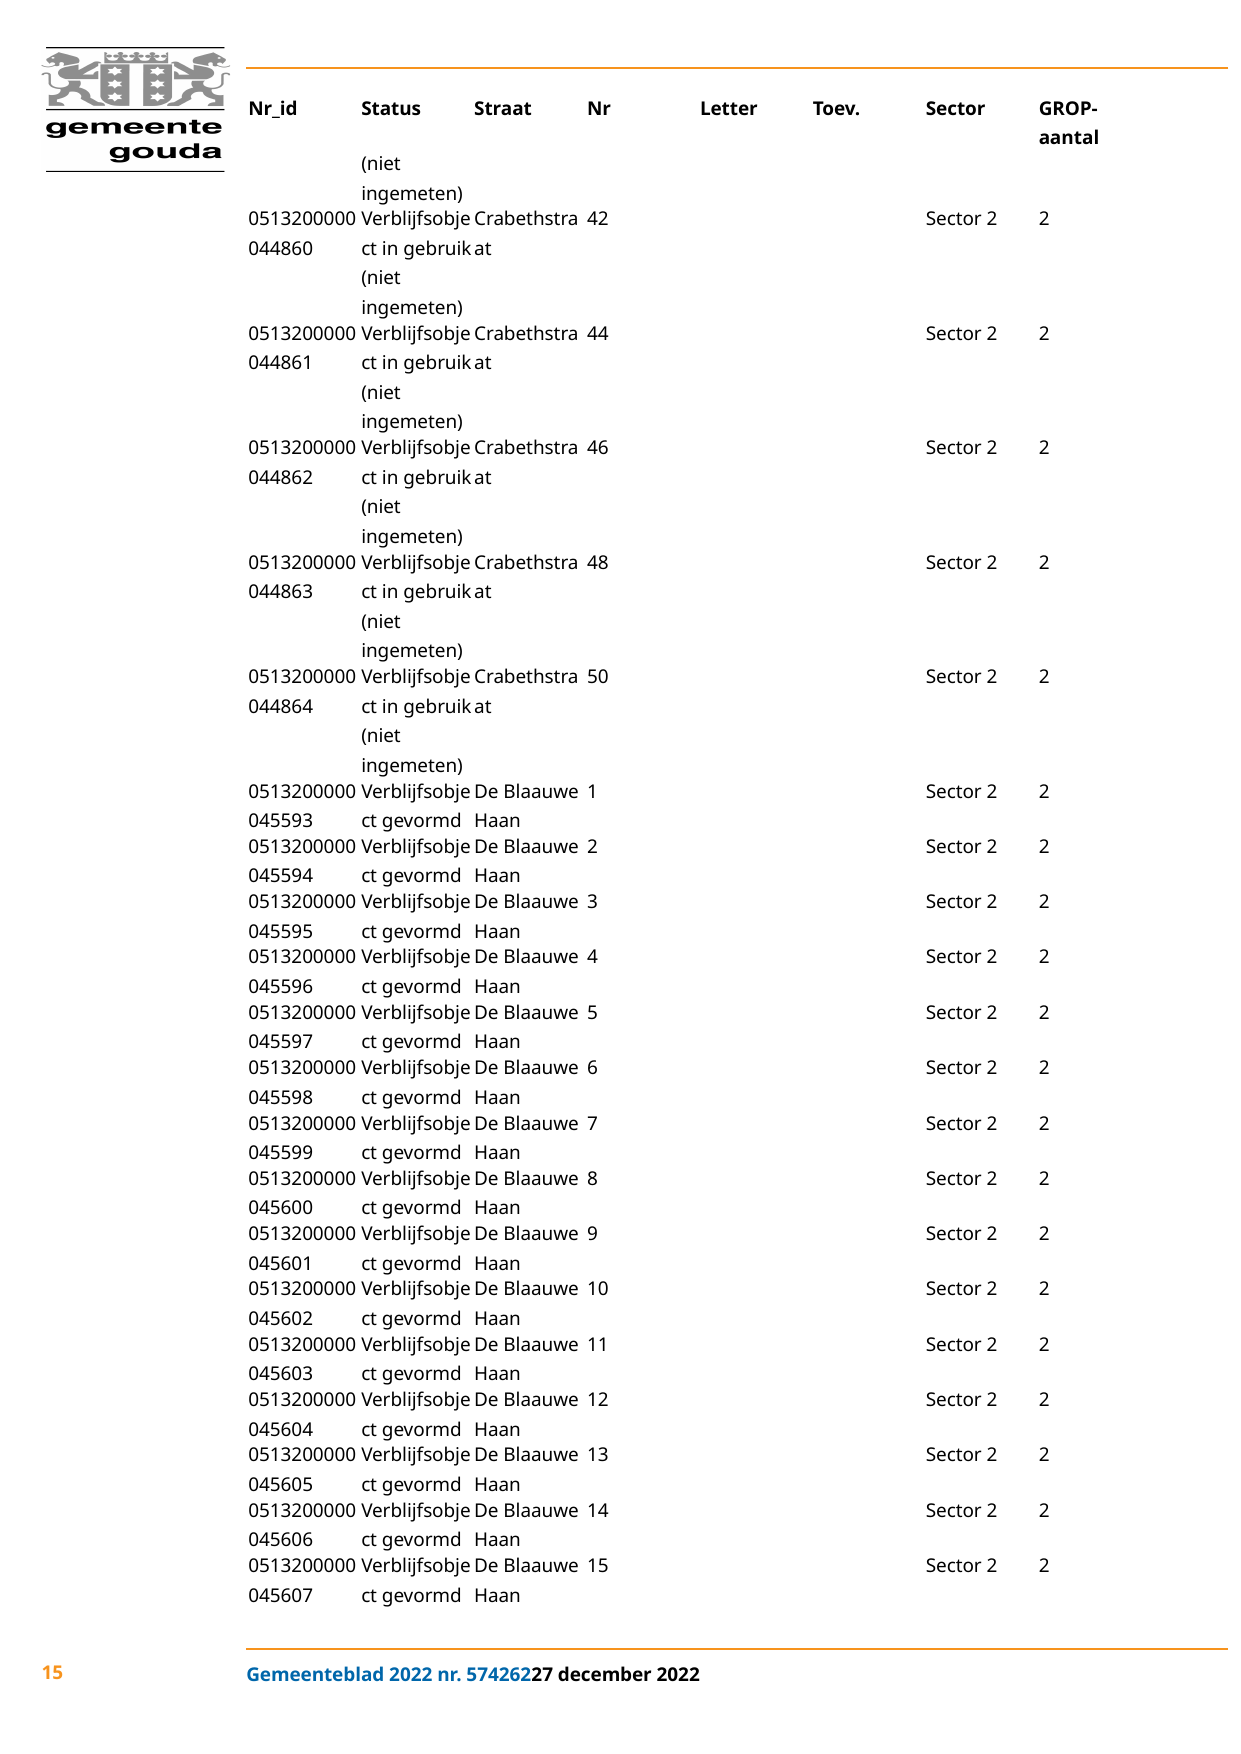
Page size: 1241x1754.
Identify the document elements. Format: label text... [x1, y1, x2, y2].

table_cell 0513200000045600 [248, 1165, 361, 1220]
table_header Sector [926, 95, 1038, 150]
table_header Straat [474, 95, 587, 150]
table_cell Sector 2 [926, 1165, 1038, 1220]
table_cell De Blaauwe Haan [474, 1331, 587, 1386]
table_header Nr [587, 95, 700, 150]
table_cell 15 [587, 1552, 700, 1607]
table_cell Crabethstraat [474, 205, 587, 320]
table_cell De Blaauwe Haan [474, 889, 587, 944]
table_cell [813, 1497, 926, 1552]
table_cell 2 [1039, 1442, 1152, 1497]
table_cell Verblijfsobject in gebruik (niet ingemeten) [361, 549, 474, 663]
table_cell Sector 2 [926, 1497, 1038, 1552]
table_cell [813, 833, 926, 888]
table_cell 2 [1039, 833, 1152, 888]
table_cell [700, 205, 813, 320]
table_cell De Blaauwe Haan [474, 944, 587, 999]
table_cell 0513200000044863 [248, 549, 361, 663]
table_cell 0513200000045596 [248, 944, 361, 999]
table_cell Sector 2 [926, 434, 1038, 549]
table_cell [700, 1054, 813, 1110]
table_cell De Blaauwe Haan [474, 1220, 587, 1276]
table_cell [700, 549, 813, 663]
table_cell 2 [1039, 778, 1152, 833]
table_cell [700, 1220, 813, 1276]
table_cell 2 [1039, 1552, 1152, 1607]
table_cell Verblijfsobject gevormd [361, 1331, 474, 1386]
table_cell De Blaauwe Haan [474, 1110, 587, 1165]
table_cell [813, 320, 926, 434]
table_cell De Blaauwe Haan [474, 1552, 587, 1607]
table_cell Verblijfsobject gevormd [361, 1220, 474, 1276]
table_cell 0513200000045604 [248, 1386, 361, 1442]
table_cell 14 [587, 1497, 700, 1552]
table_header Toev. [813, 95, 926, 150]
table_cell Verblijfsobject gevormd [361, 944, 474, 999]
table_cell 2 [1039, 434, 1152, 549]
table_cell De Blaauwe Haan [474, 1054, 587, 1110]
table_cell 9 [587, 1220, 700, 1276]
table_cell 2 [1039, 889, 1152, 944]
table_cell Sector 2 [926, 320, 1038, 434]
table_cell 2 [1039, 320, 1152, 434]
table_cell [700, 320, 813, 434]
table_cell Verblijfsobject gevormd [361, 778, 474, 833]
table_cell Sector 2 [926, 1331, 1038, 1386]
table_cell [700, 1165, 813, 1220]
table_cell 2 [1039, 999, 1152, 1054]
table_cell 48 [587, 549, 700, 663]
table_cell 3 [587, 889, 700, 944]
table_cell 10 [587, 1276, 700, 1331]
picture [41, 47, 231, 172]
table_cell 0513200000045602 [248, 1276, 361, 1331]
table_cell De Blaauwe Haan [474, 1276, 587, 1331]
table_cell [700, 663, 813, 778]
table_cell 6 [587, 1054, 700, 1110]
table_cell [813, 778, 926, 833]
table_cell 2 [1039, 1054, 1152, 1110]
table_cell Verblijfsobject gevormd [361, 1054, 474, 1110]
table_cell De Blaauwe Haan [474, 833, 587, 888]
table_cell [1039, 150, 1152, 205]
table_cell [700, 1386, 813, 1442]
table_cell 0513200000045598 [248, 1054, 361, 1110]
table_cell De Blaauwe Haan [474, 778, 587, 833]
table_cell 0513200000045603 [248, 1331, 361, 1386]
table_header Nr_id [248, 95, 361, 150]
table_cell [700, 1276, 813, 1331]
table_cell [813, 1552, 926, 1607]
table_cell Verblijfsobject gevormd [361, 1552, 474, 1607]
table_cell De Blaauwe Haan [474, 1386, 587, 1442]
table_cell [813, 1054, 926, 1110]
table_cell 2 [1039, 1220, 1152, 1276]
table_cell Sector 2 [926, 778, 1038, 833]
table_cell 8 [587, 1165, 700, 1220]
table_cell [587, 150, 700, 205]
table_cell [700, 1331, 813, 1386]
table_cell 0513200000044862 [248, 434, 361, 549]
table_cell 11 [587, 1331, 700, 1386]
table_header Letter [700, 95, 813, 150]
table_cell 2 [1039, 1165, 1152, 1220]
table_cell [813, 663, 926, 778]
table_cell [813, 1220, 926, 1276]
table_cell Verblijfsobject gevormd [361, 1110, 474, 1165]
table_cell [813, 150, 926, 205]
table_cell Verblijfsobject gevormd [361, 1165, 474, 1220]
table_cell [813, 1331, 926, 1386]
table_cell [926, 150, 1038, 205]
table_cell 0513200000044861 [248, 320, 361, 434]
table_cell 2 [1039, 1276, 1152, 1331]
table_cell Sector 2 [926, 889, 1038, 944]
table_cell [813, 434, 926, 549]
table_cell 2 [1039, 1386, 1152, 1442]
table_cell [813, 205, 926, 320]
table_cell [700, 434, 813, 549]
table_cell Verblijfsobject gevormd [361, 833, 474, 888]
table_cell 5 [587, 999, 700, 1054]
table_cell Sector 2 [926, 1220, 1038, 1276]
table_cell 50 [587, 663, 700, 778]
table_cell De Blaauwe Haan [474, 1165, 587, 1220]
table_cell [700, 999, 813, 1054]
table_cell 2 [1039, 205, 1152, 320]
table_cell [813, 944, 926, 999]
table_cell [700, 1442, 813, 1497]
table_cell [813, 1386, 926, 1442]
table_cell 0513200000045605 [248, 1442, 361, 1497]
table_cell Verblijfsobject gevormd [361, 1386, 474, 1442]
table_cell 2 [1039, 944, 1152, 999]
table_cell 2 [587, 833, 700, 888]
table_cell Sector 2 [926, 205, 1038, 320]
table_cell Crabethstraat [474, 320, 587, 434]
table_cell (niet ingemeten) [361, 150, 474, 205]
table_cell Sector 2 [926, 1442, 1038, 1497]
table_cell [700, 1552, 813, 1607]
table_cell 0513200000045597 [248, 999, 361, 1054]
table_cell [700, 833, 813, 888]
table_cell De Blaauwe Haan [474, 999, 587, 1054]
table_cell Verblijfsobject in gebruik (niet ingemeten) [361, 320, 474, 434]
table_cell Verblijfsobject gevormd [361, 1497, 474, 1552]
table_cell Verblijfsobject in gebruik (niet ingemeten) [361, 205, 474, 320]
table_cell Sector 2 [926, 663, 1038, 778]
table_cell Sector 2 [926, 549, 1038, 663]
table_cell 0513200000045594 [248, 833, 361, 888]
table_cell Sector 2 [926, 1386, 1038, 1442]
table_cell 0513200000045595 [248, 889, 361, 944]
table_cell Verblijfsobject gevormd [361, 889, 474, 944]
table_cell [700, 889, 813, 944]
table_cell Verblijfsobject gevormd [361, 999, 474, 1054]
table_cell 0513200000045601 [248, 1220, 361, 1276]
table_cell [813, 999, 926, 1054]
table_cell [700, 944, 813, 999]
table_cell Sector 2 [926, 1552, 1038, 1607]
table_cell [700, 1110, 813, 1165]
table_cell Verblijfsobject gevormd [361, 1276, 474, 1331]
table_cell Crabethstraat [474, 663, 587, 778]
table_header Status [361, 95, 474, 150]
table_cell 0513200000045593 [248, 778, 361, 833]
table_cell 44 [587, 320, 700, 434]
table_cell 0513200000045607 [248, 1552, 361, 1607]
table_cell 1 [587, 778, 700, 833]
table_cell 0513200000045599 [248, 1110, 361, 1165]
table_cell Verblijfsobject in gebruik (niet ingemeten) [361, 663, 474, 778]
table_cell 2 [1039, 549, 1152, 663]
table_cell Sector 2 [926, 1110, 1038, 1165]
table_cell 0513200000044864 [248, 663, 361, 778]
table_cell Sector 2 [926, 1054, 1038, 1110]
table_cell De Blaauwe Haan [474, 1442, 587, 1497]
table_cell 4 [587, 944, 700, 999]
table_cell De Blaauwe Haan [474, 1497, 587, 1552]
table_cell [700, 778, 813, 833]
table_cell 2 [1039, 1110, 1152, 1165]
table_cell 2 [1039, 1497, 1152, 1552]
table_cell [813, 1165, 926, 1220]
table_cell 12 [587, 1386, 700, 1442]
table_cell Sector 2 [926, 1276, 1038, 1331]
table_cell [813, 889, 926, 944]
table_cell Crabethstraat [474, 434, 587, 549]
table_cell 7 [587, 1110, 700, 1165]
table_cell [813, 549, 926, 663]
table_cell [474, 150, 587, 205]
table_cell 42 [587, 205, 700, 320]
table_cell 2 [1039, 663, 1152, 778]
table_cell Sector 2 [926, 999, 1038, 1054]
table_cell Sector 2 [926, 944, 1038, 999]
table_cell [813, 1110, 926, 1165]
table_cell Verblijfsobject in gebruik (niet ingemeten) [361, 434, 474, 549]
table_cell 13 [587, 1442, 700, 1497]
table_cell 2 [1039, 1331, 1152, 1386]
table_header GROP-aantal [1039, 95, 1152, 150]
table_cell [813, 1276, 926, 1331]
table_cell 46 [587, 434, 700, 549]
table_cell [248, 150, 361, 205]
table_cell [700, 150, 813, 205]
table_cell [700, 1497, 813, 1552]
table_cell [813, 1442, 926, 1497]
table_cell 0513200000044860 [248, 205, 361, 320]
table_cell 0513200000045606 [248, 1497, 361, 1552]
table_cell Sector 2 [926, 833, 1038, 888]
table_cell Verblijfsobject gevormd [361, 1442, 474, 1497]
table_cell Crabethstraat [474, 549, 587, 663]
